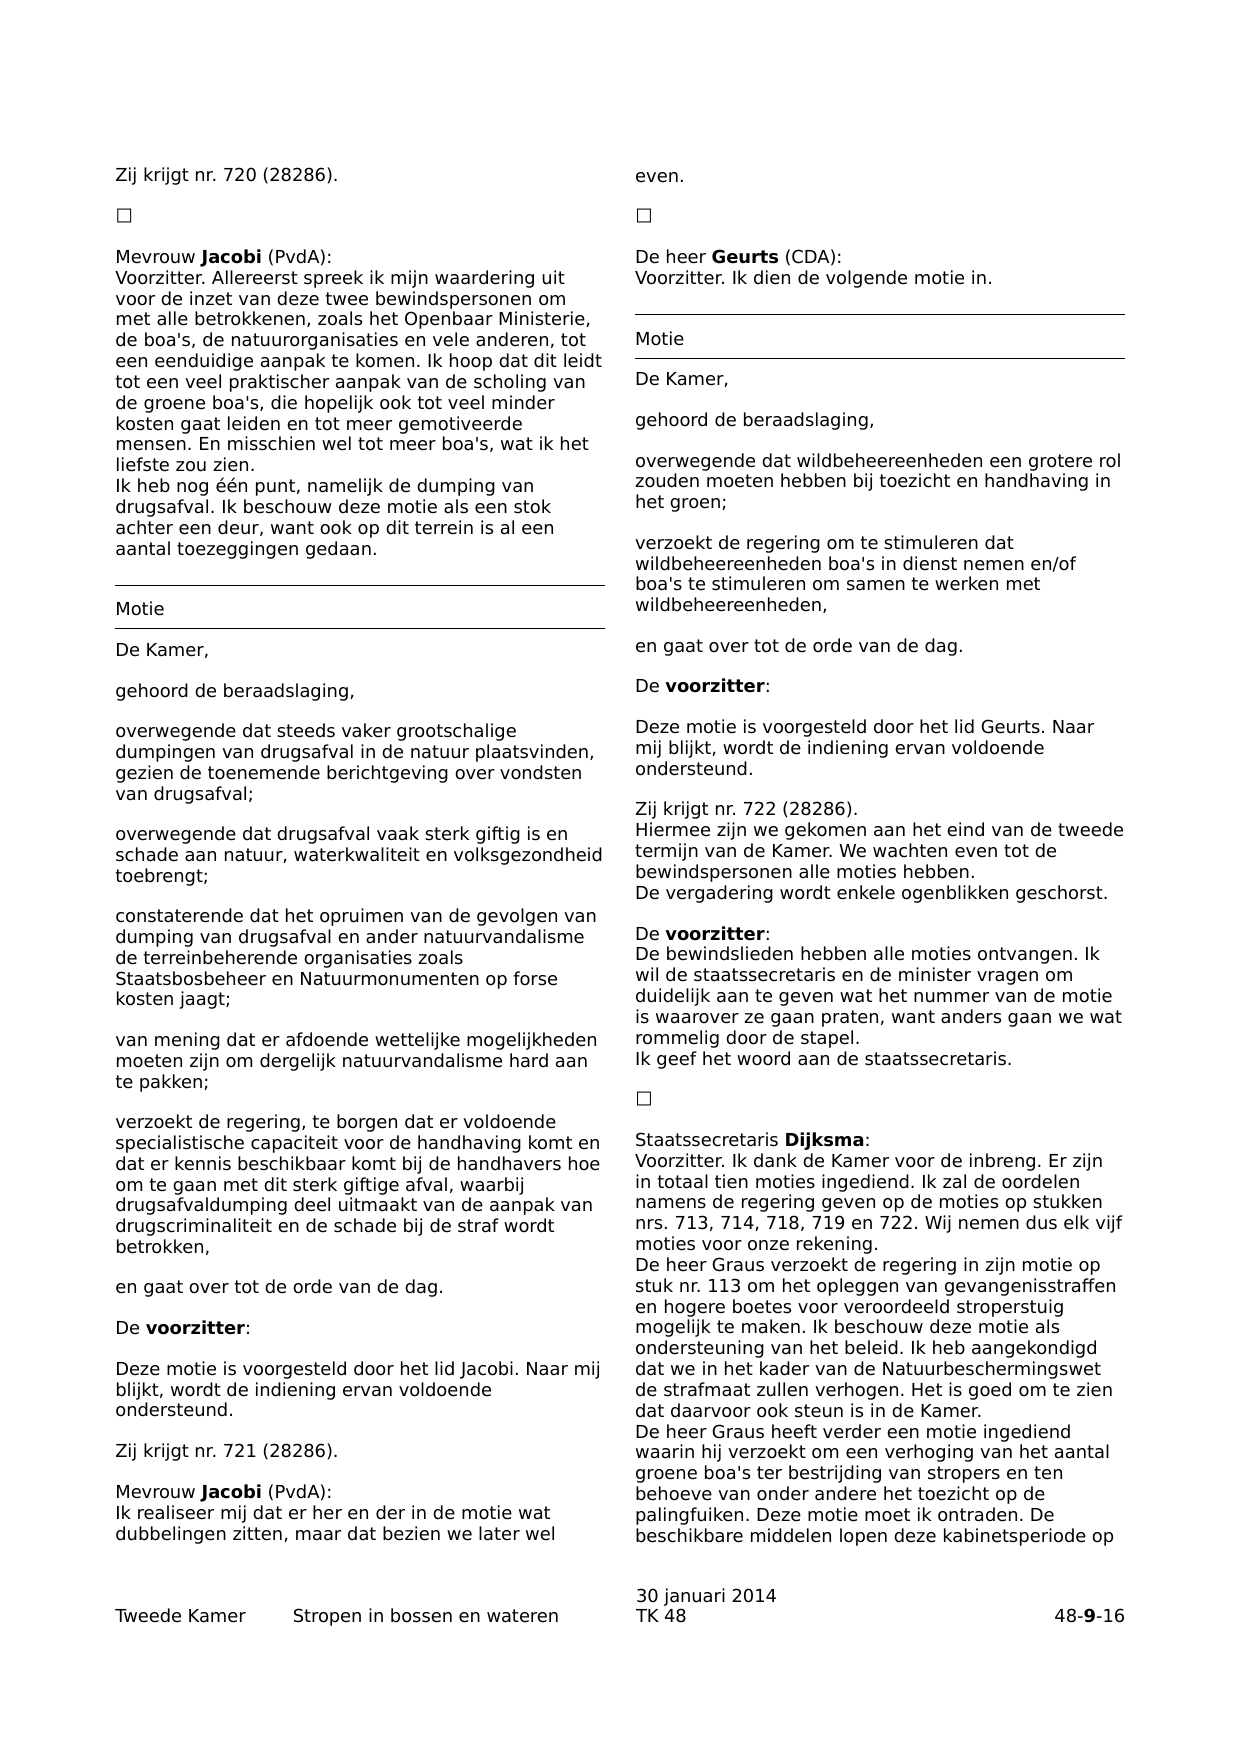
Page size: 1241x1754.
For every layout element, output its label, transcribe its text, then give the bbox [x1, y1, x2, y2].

text Staatssecretaris Dijksma: [635, 1130, 1125, 1151]
text De heer Graus verzoekt de regering in zijn motie op stuk nr. 113 om het opleggen van gevangenisstraffen en hogere boetes voor veroordeeld stroperstuig mogelijk te maken. Ik beschouw deze motie als ondersteuning van het beleid. Ik heb aangekondigd dat we in het kader van de Natuurbeschermingswet de strafmaat zullen verhogen. Het is goed om te zien dat daarvoor ook steun is in de Kamer. [635, 1255, 1125, 1421]
text Hiermee zijn we gekomen aan het eind van de tweede termijn van de Kamer. We wachten even tot de bewindspersonen alle moties hebben. [635, 820, 1125, 882]
text De bewindslieden hebben alle moties ontvangen. Ik wil de staatssecretaris en de minister vragen om duidelijk aan te geven wat het nummer van de motie is waarover ze gaan praten, want anders gaan we wat rommelig door de stapel. [635, 944, 1125, 1048]
text De voorzitter: [635, 676, 1125, 697]
text Zij krijgt nr. 722 (28286). [635, 799, 1125, 820]
text Ik heb nog één punt, namelijk de dumping van drugsafval. Ik beschouw deze motie als een stok achter een deur, want ook op dit terrein is al een aantal toezeggingen gedaan. [115, 476, 605, 559]
text overwegende dat steeds vaker grootschalige dumpingen van drugsafval in de natuur plaatsvinden, gezien de toenemende berichtgeving over vondsten van drugsafval; [115, 721, 605, 804]
text De heer Geurts (CDA): [635, 247, 1125, 268]
text en gaat over tot de orde van de dag. [115, 1277, 605, 1298]
text Voorzitter. Allereerst spreek ik mijn waardering uit voor de inzet van deze twee bewindspersonen om met alle betrokkenen, zoals het Openbaar Ministerie, de boa's, de natuurorganisaties en vele anderen, tot een eenduidige aanpak te komen. Ik hoop dat dit leidt tot een veel praktischer aanpak van de scholing van de groene boa's, die hopelijk ook tot veel minder kosten gaat leiden en tot meer gemotiveerde mensen. En misschien wel tot meer boa's, wat ik het liefste zou zien. [115, 267, 605, 476]
text Motie [635, 328, 1125, 349]
text Ik realiseer mij dat er her en der in de motie wat dubbelingen zitten, maar dat bezien we later wel [115, 1502, 605, 1544]
text De Kamer, [115, 640, 605, 661]
text Voorzitter. Ik dien de volgende motie in. [635, 268, 1125, 288]
text Voorzitter. Ik dank de Kamer voor de inbreng. Er zijn in totaal tien moties ingediend. Ik zal de oordelen namens de regering geven op de moties op stukken nrs. 713, 714, 718, 719 en 722. Wij nemen dus elk vijf moties voor onze rekening. [635, 1151, 1125, 1255]
text Mevrouw Jacobi (PvdA): [115, 247, 605, 267]
text en gaat over tot de orde van de dag. [635, 636, 1125, 656]
text ⬜ [635, 1089, 1125, 1110]
text De voorzitter: [635, 923, 1125, 944]
text De Kamer, [635, 369, 1125, 390]
text gehoord de beraadslaging, [635, 410, 1125, 431]
text constaterende dat het opruimen van de gevolgen van dumping van drugsafval en ander natuurvandalisme de terreinbeherende organisaties zoals Staatsbosbeheer en Natuurmonumenten op forse kosten jaagt; [115, 906, 605, 1010]
text Deze motie is voorgesteld door het lid Jacobi. Naar mij blijkt, wordt de indiening ervan voldoende ondersteund. [115, 1359, 605, 1421]
text overwegende dat wildbeheereenheden een grotere rol zouden moeten hebben bij toezicht en handhaving in het groen; [635, 451, 1125, 513]
text Zij krijgt nr. 721 (28286). [115, 1441, 605, 1462]
text De voorzitter: [115, 1318, 605, 1339]
text Zij krijgt nr. 720 (28286). [115, 165, 605, 186]
text van mening dat er afdoende wettelijke mogelijkheden moeten zijn om dergelijk natuurvandalisme hard aan te pakken; [115, 1030, 605, 1092]
text ⬜ [115, 206, 605, 227]
text gehoord de beraadslaging, [115, 681, 605, 701]
text De heer Graus heeft verder een motie ingediend waarin hij verzoekt om een verhoging van het aantal groene boa's ter bestrijding van stropers en ten behoeve van onder andere het toezicht op de palingfuiken. Deze motie moet ik ontraden. De beschikbare middelen lopen deze kabinetsperiode op [635, 1421, 1125, 1546]
text De vergadering wordt enkele ogenblikken geschorst. [635, 882, 1125, 903]
text Ik geef het woord aan de staatssecretaris. [635, 1048, 1125, 1069]
text overwegende dat drugsafval vaak sterk giftig is en schade aan natuur, waterkwaliteit en volksgezondheid toebrengt; [115, 824, 605, 886]
text Motie [115, 599, 605, 620]
text verzoekt de regering om te stimuleren dat wildbeheereenheden boa's in dienst nemen en/of boa's te stimuleren om samen te werken met wildbeheereenheden, [635, 533, 1125, 616]
text even. [635, 165, 1125, 186]
text Mevrouw Jacobi (PvdA): [115, 1482, 605, 1502]
text ⬜ [635, 206, 1125, 227]
text Deze motie is voorgesteld door het lid Geurts. Naar mij blijkt, wordt de indiening ervan voldoende ondersteund. [635, 717, 1125, 779]
text verzoekt de regering, te borgen dat er voldoende specialistische capaciteit voor de handhaving komt en dat er kennis beschikbaar komt bij de handhavers hoe om te gaan met dit sterk giftige afval, waarbij drugsafvaldumping deel uitmaakt van de aanpak van drugscriminaliteit en de schade bij de straf wordt betrokken, [115, 1112, 605, 1257]
